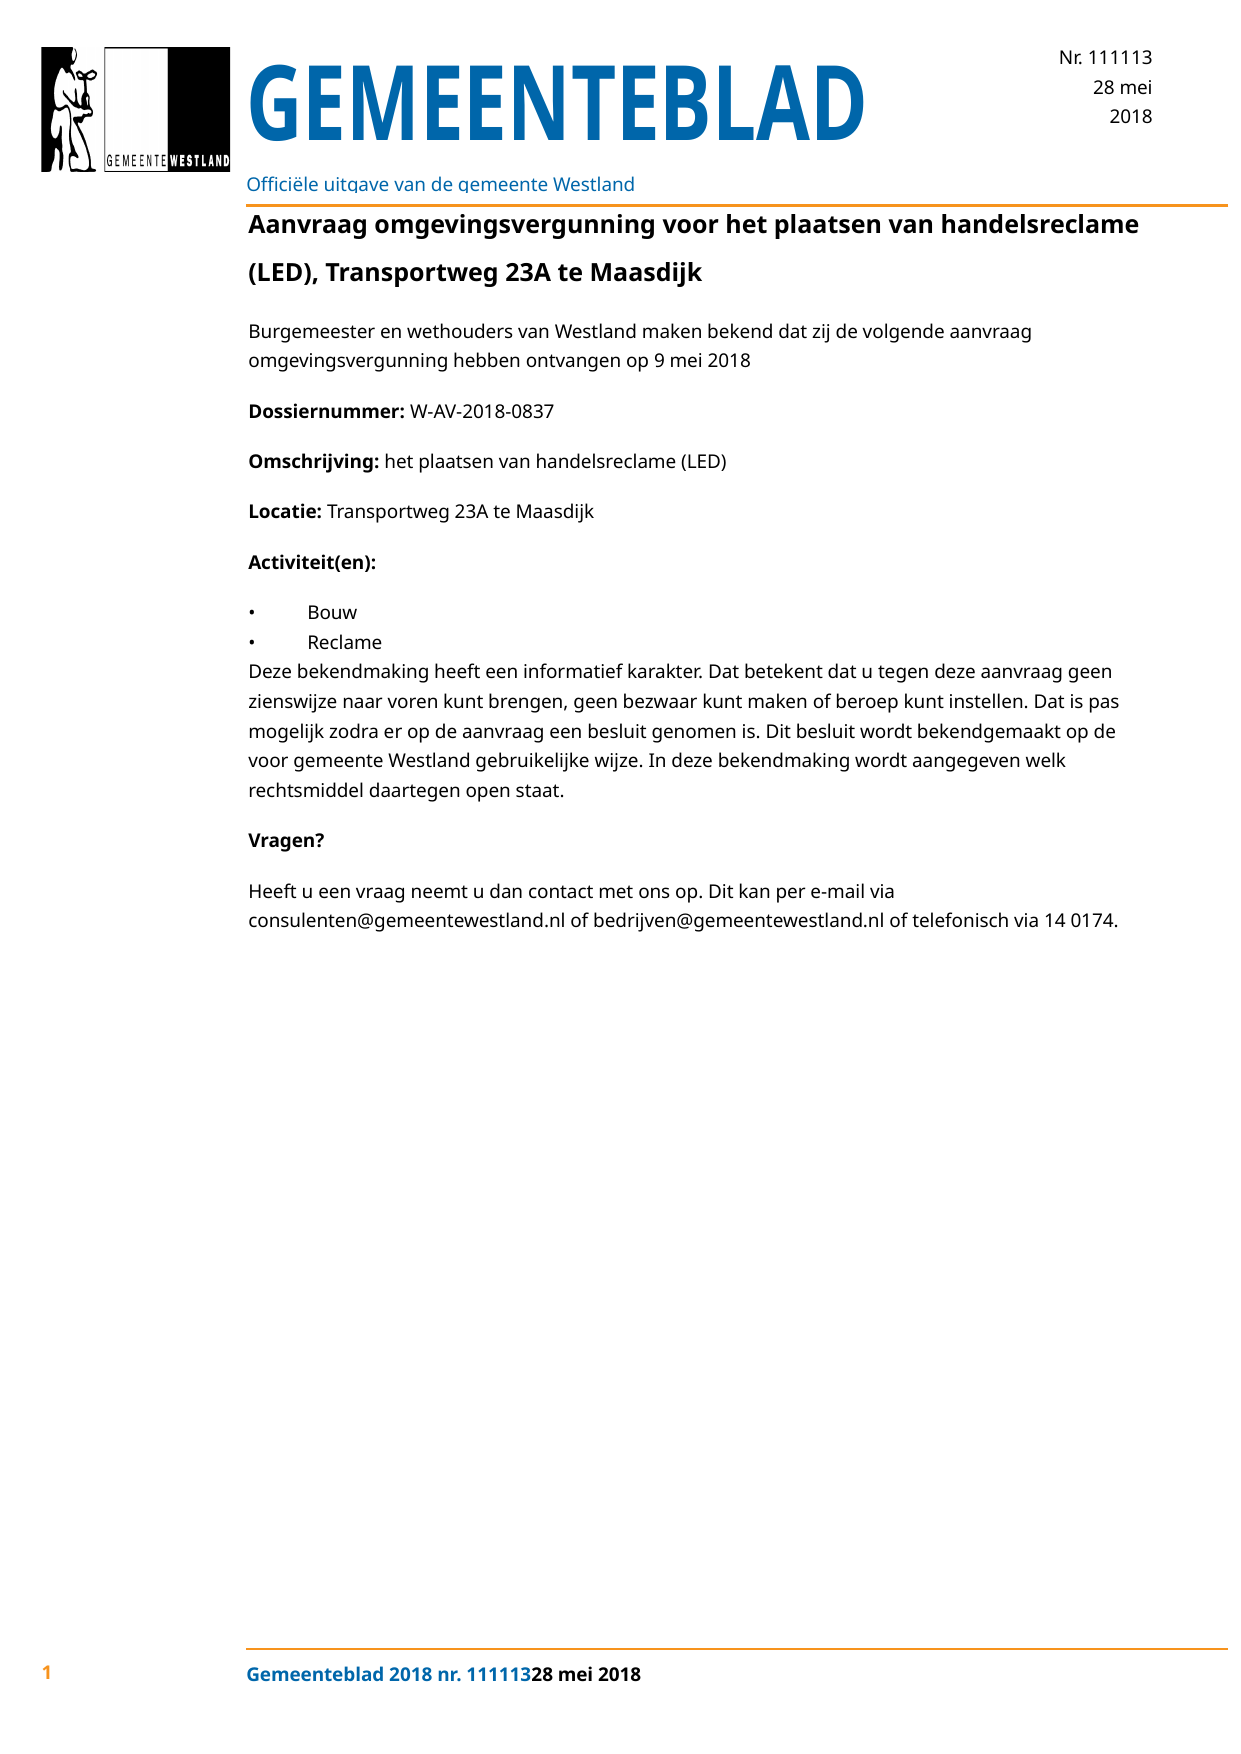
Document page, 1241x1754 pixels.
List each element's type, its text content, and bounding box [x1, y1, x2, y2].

text Vragen? [248, 827, 1152, 853]
text Deze bekendmaking heeft een informatief karakter. Dat betekent dat u tegen deze aanvraag geen zienswijze naar voren kunt brengen, geen bezwaar kunt maken of beroep kunt instellen. Dat is pas mogelijk zodra er op de aanvraag een besluit genomen is. Dit besluit wordt bekendgemaakt op de voor gemeente Westland gebruikelijke wijze. In deze bekendmaking wordt aangegeven welk rechtsmiddel daartegen open staat. [248, 659, 1152, 803]
list Bouw [248, 599, 1152, 625]
text Burgemeester en wethouders van Westland maken bekend dat zij de volgende aanvraag omgevingsvergunning hebben ontvangen op 9 mei 2018 [248, 318, 1152, 373]
text Heeft u een vraag neemt u dan contact met ons op. Dit kan per e-mail via consulenten@gemeentewestland.nl of bedrijven@gemeentewestland.nl of telefonisch via 14 0174. [248, 878, 1152, 933]
text Aanvraag omgevingsvergunning voor het plaatsen van handelsreclame (LED), Transportweg 23A te Maasdijk [248, 207, 1152, 288]
list Reclame [248, 629, 1152, 655]
text Dossiernummer: W-AV-2018-0837 [248, 398, 1152, 424]
text Locatie: Transportweg 23A te Maasdijk [248, 499, 1152, 524]
picture [41, 47, 231, 172]
text Activiteit(en): [248, 549, 1152, 575]
text Omschrijving: het plaatsen van handelsreclame (LED) [248, 448, 1152, 474]
